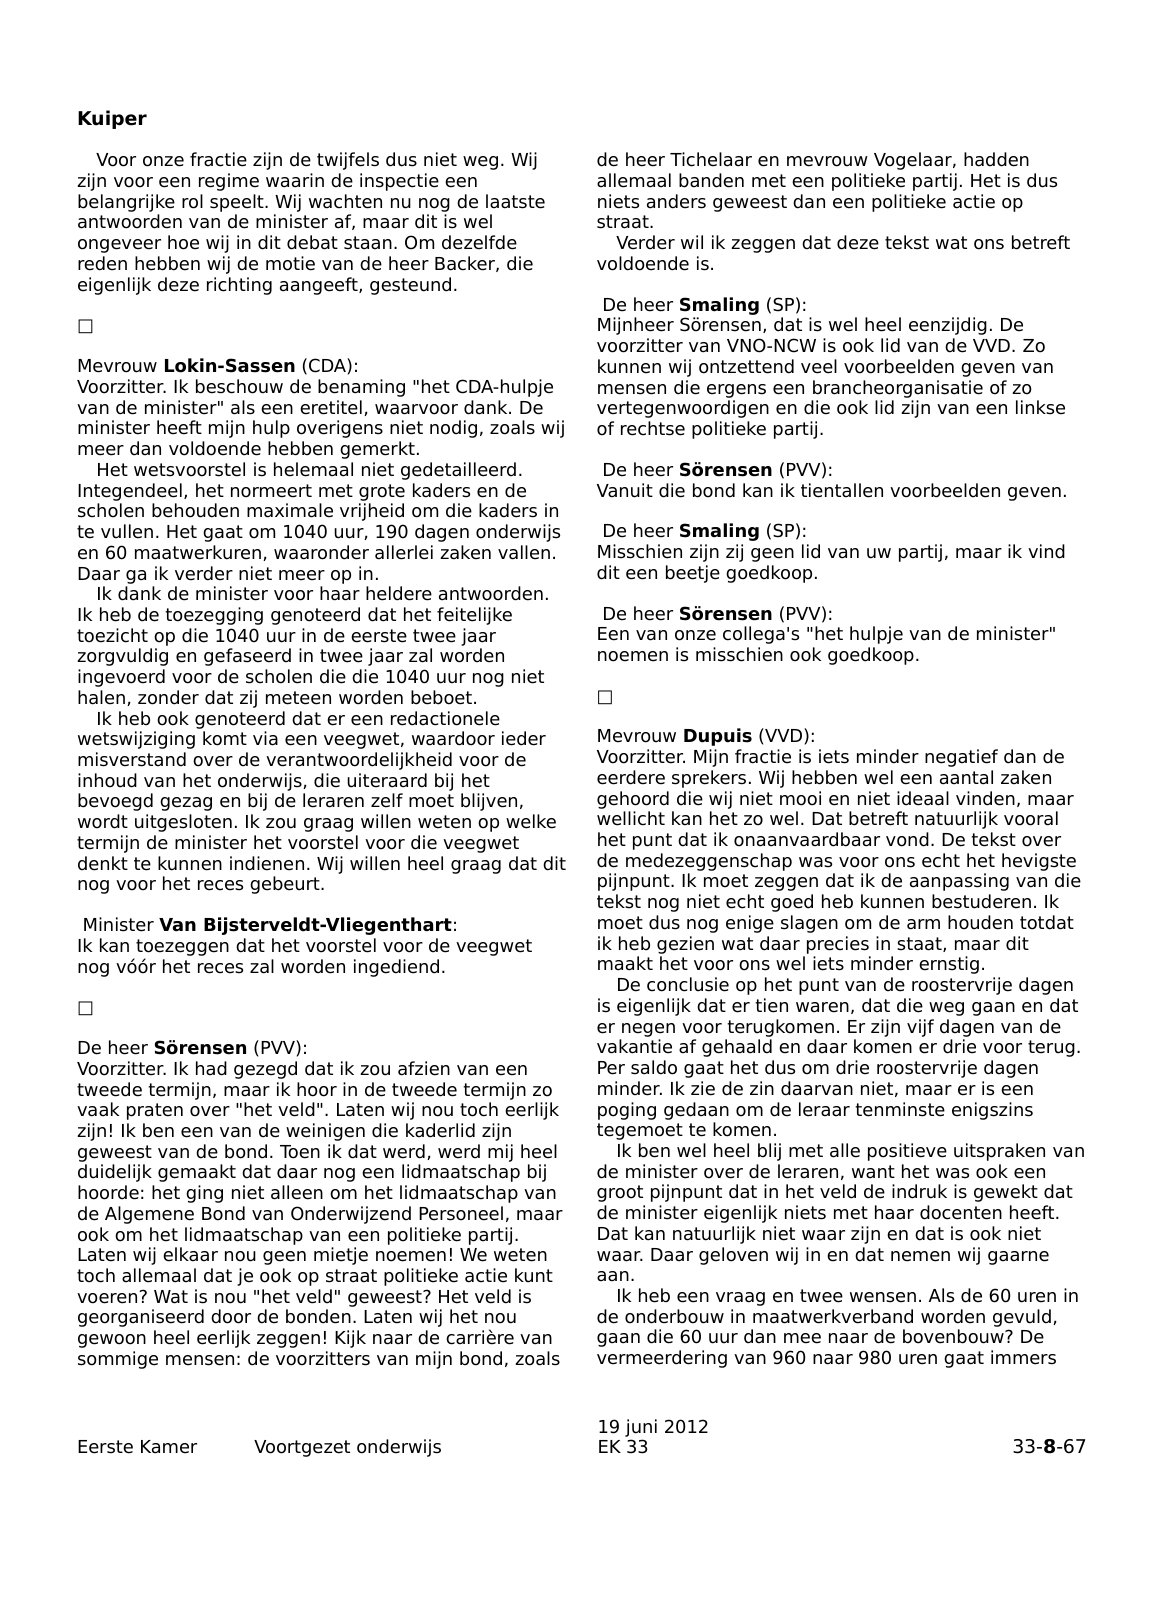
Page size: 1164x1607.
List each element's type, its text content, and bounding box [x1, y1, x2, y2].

text Misschien zijn zij geen lid van uw partij, maar ik vind dit een beetje goedkoop. [596, 542, 1087, 583]
text De heer Smaling (SP): [596, 521, 1087, 542]
text Mijnheer Sörensen, dat is wel heel eenzijdig. De voorzitter van VNO-NCW is ook lid van de VVD. Zo kunnen wij ontzettend veel voorbeelden geven van mensen die ergens een brancheorganisatie of zo vertegenwoordigen en die ook lid zijn van een linkse of rechtse politieke partij. [596, 315, 1087, 440]
text Ik heb ook genoteerd dat er een redactionele wetswijziging komt via een veegwet, waardoor ieder misverstand over de verantwoordelijkheid voor de inhoud van het onderwijs, die uiteraard bij het bevoegd gezag en bij de leraren zelf moet blijven, wordt uitgesloten. Ik zou graag willen weten op welke termijn de minister het voorstel voor die veegwet denkt te kunnen indienen. Wij willen heel graag dat dit nog voor het reces gebeurt. [77, 708, 567, 895]
text De heer Smaling (SP): [596, 294, 1087, 315]
text Ik heb een vraag en twee wensen. Als de 60 uren in de onderbouw in maatwerkverband worden gevuld, gaan die 60 uur dan mee naar de bovenbouw? De vermeerdering van 960 naar 980 uren gaat immers [596, 1286, 1087, 1369]
text Mevrouw Lokin-Sassen (CDA): [77, 356, 567, 377]
text Vanuit die bond kan ik tientallen voorbeelden geven. [596, 480, 1087, 501]
text De heer Sörensen (PVV): [596, 460, 1087, 480]
text Minister Van Bijsterveldt-Vliegenthart: [77, 915, 567, 936]
text De heer Sörensen (PVV): [596, 603, 1087, 624]
text Verder wil ik zeggen dat deze tekst wat ons betreft voldoende is. [596, 233, 1087, 274]
text Mevrouw Dupuis (VVD): [596, 726, 1087, 747]
text de heer Tichelaar en mevrouw Vogelaar, hadden allemaal banden met een politieke partij. Het is dus niets anders geweest dan een politieke actie op straat. [596, 150, 1087, 233]
text □ [77, 997, 567, 1018]
text Voorzitter. Mijn fractie is iets minder negatief dan de eerdere sprekers. Wij hebben wel een aantal zaken gehoord die wij niet mooi en niet ideaal vinden, maar wellicht kan het zo wel. Dat betreft natuurlijk vooral het punt dat ik onaanvaardbaar vond. De tekst over de medezeggenschap was voor ons echt het hevigste pijnpunt. Ik moet zeggen dat ik de aanpassing van die tekst nog niet echt goed heb kunnen bestuderen. Ik moet dus nog enige slagen om de arm houden totdat ik heb gezien wat daar precies in staat, maar dit maakt het voor ons wel iets minder ernstig. [596, 747, 1087, 975]
text Voorzitter. Ik had gezegd dat ik zou afzien van een tweede termijn, maar ik hoor in de tweede termijn zo vaak praten over "het veld". Laten wij nou toch eerlijk zijn! Ik ben een van de weinigen die kaderlid zijn geweest van de bond. Toen ik dat werd, werd mij heel duidelijk gemaakt dat daar nog een lidmaatschap bij hoorde: het ging niet alleen om het lidmaatschap van de Algemene Bond van Onderwijzend Personeel, maar ook om het lidmaatschap van een politieke partij. Laten wij elkaar nou geen mietje noemen! We weten toch allemaal dat je ook op straat politieke actie kunt voeren? Wat is nou "het veld" geweest? Het veld is georganiseerd door de bonden. Laten wij het nou gewoon heel eerlijk zeggen! Kijk naar de carrière van sommige mensen: de voorzitters van mijn bond, zoals [77, 1059, 567, 1369]
text De conclusie op het punt van de roostervrije dagen is eigenlijk dat er tien waren, dat die weg gaan en dat er negen voor terugkomen. Er zijn vijf dagen van de vakantie af gehaald en daar komen er drie voor terug. Per saldo gaat het dus om drie roostervrije dagen minder. Ik zie de zin daarvan niet, maar er is een poging gedaan om de leraar tenminste enigszins tegemoet te komen. [596, 975, 1087, 1141]
text Voor onze fractie zijn de twijfels dus niet weg. Wij zijn voor een regime waarin de inspectie een belangrijke rol speelt. Wij wachten nu nog de laatste antwoorden van de minister af, maar dit is wel ongeveer hoe wij in dit debat staan. Om dezelfde reden hebben wij de motie van de heer Backer, die eigenlijk deze richting aangeeft, gesteund. [77, 150, 567, 295]
text Voorzitter. Ik beschouw de benaming "het CDA-hulpje van de minister" als een eretitel, waarvoor dank. De minister heeft mijn hulp overigens niet nodig, zoals wij meer dan voldoende hebben gemerkt. [77, 377, 567, 460]
text Ik ben wel heel blij met alle positieve uitspraken van de minister over de leraren, want het was ook een groot pijnpunt dat in het veld de indruk is gewekt dat de minister eigenlijk niets met haar docenten heeft. Dat kan natuurlijk niet waar zijn en dat is ook niet waar. Daar geloven wij in en dat nemen wij gaarne aan. [596, 1141, 1087, 1286]
text De heer Sörensen (PVV): [77, 1038, 567, 1059]
text Een van onze collega's "het hulpje van de minister" noemen is misschien ook goedkoop. [596, 624, 1087, 666]
text □ [596, 686, 1087, 706]
text Ik kan toezeggen dat het voorstel voor de veegwet nog vóór het reces zal worden ingediend. [77, 936, 567, 977]
text Ik dank de minister voor haar heldere antwoorden. Ik heb de toezegging genoteerd dat het feitelijke toezicht op die 1040 uur in de eerste twee jaar zorgvuldig en gefaseerd in twee jaar zal worden ingevoerd voor de scholen die die 1040 uur nog niet halen, zonder dat zij meteen worden beboet. [77, 584, 567, 708]
text □ [77, 315, 567, 336]
text Het wetsvoorstel is helemaal niet gedetailleerd. Integendeel, het normeert met grote kaders en de scholen behouden maximale vrijheid om die kaders in te vullen. Het gaat om 1040 uur, 190 dagen onderwijs en 60 maatwerkuren, waaronder allerlei zaken vallen. Daar ga ik verder niet meer op in. [77, 460, 567, 584]
